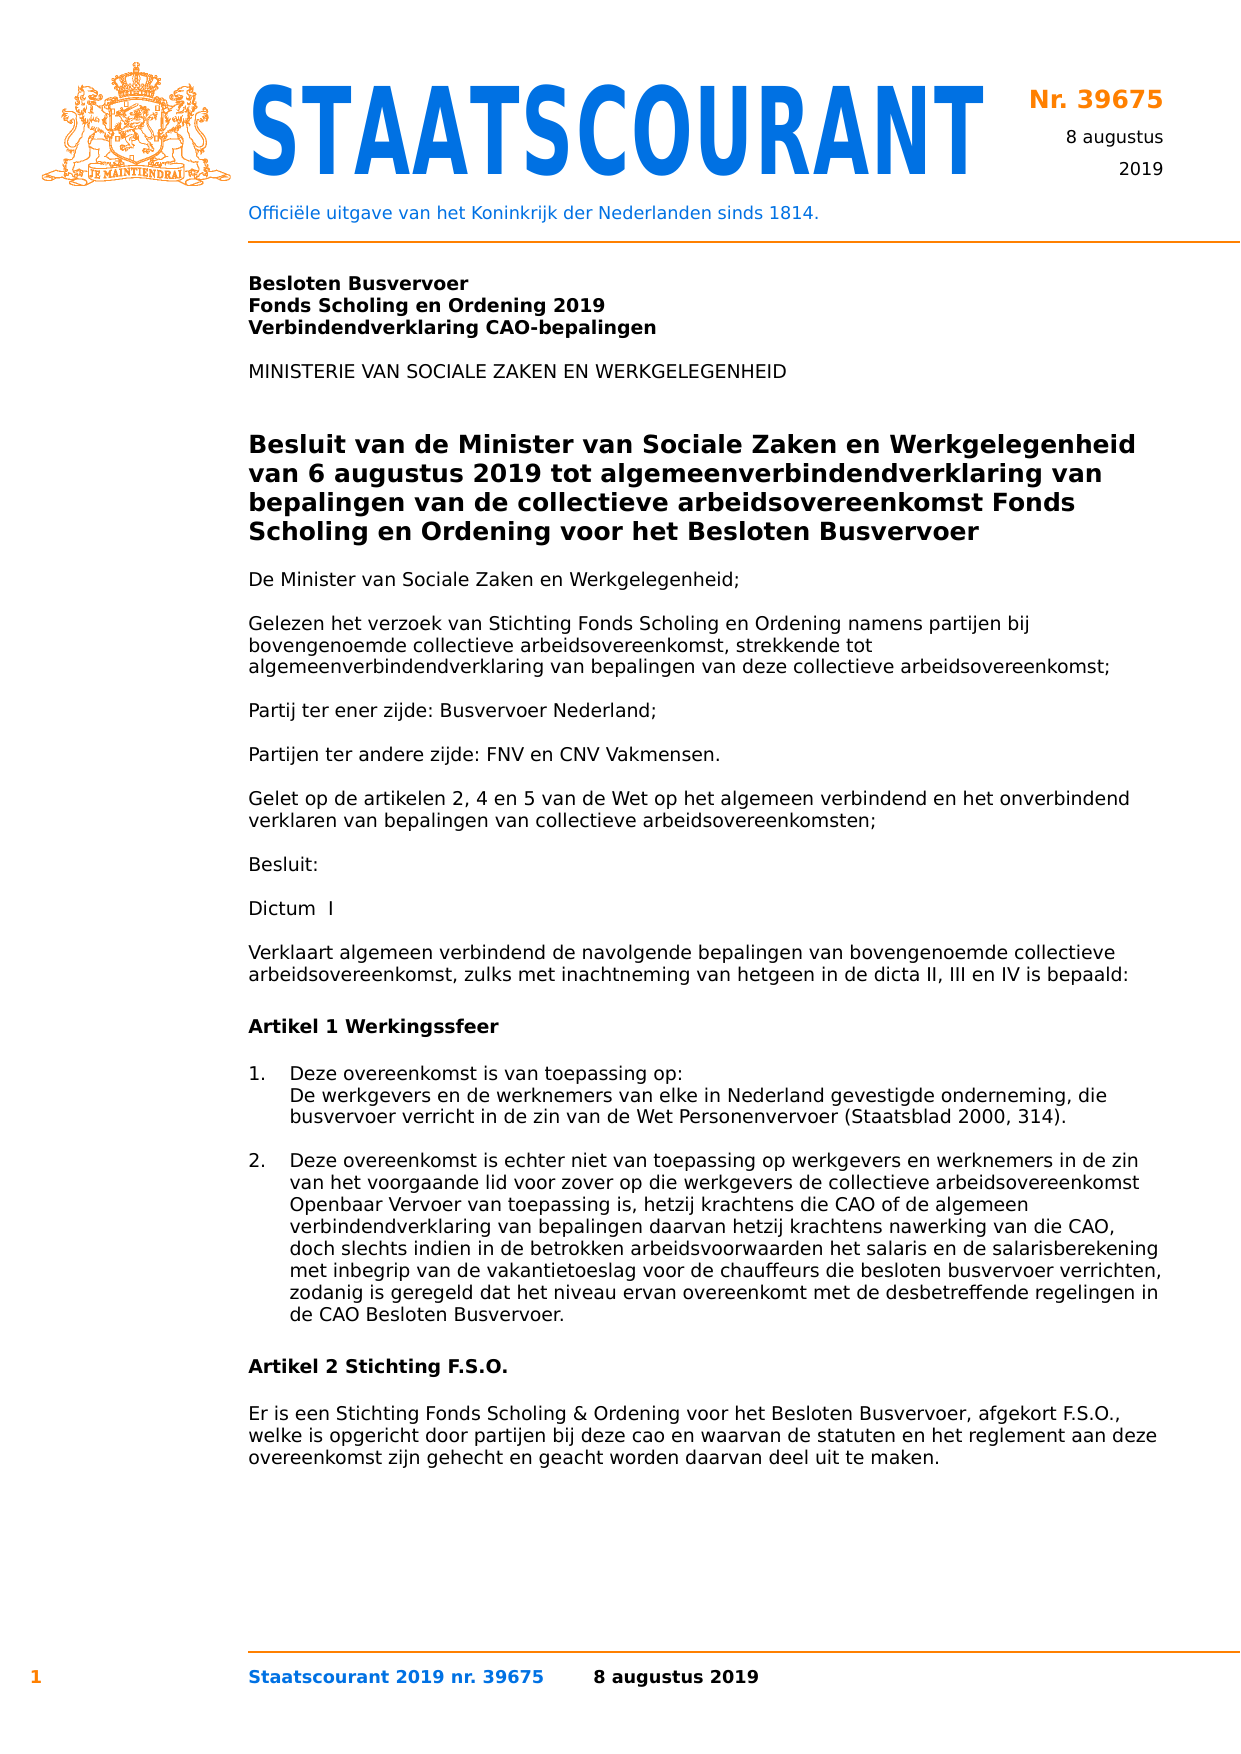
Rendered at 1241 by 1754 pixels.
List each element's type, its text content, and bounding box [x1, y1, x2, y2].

table_header Nr. 39675 [998, 62, 1240, 121]
subtitle Artikel 2 Stichting F.S.O. [248, 1356, 1163, 1378]
text 2. Deze overeenkomst is echter niet van toepassing op werkgevers en werknemers in de zin van het voorgaande lid voor zover op die werkgevers de collectieve arbeidsovereenkomst Openbaar Vervoer van toepassing is, hetzij krachtens die CAO of de algemeen verbindendverklaring van bepalingen daarvan hetzij krachtens nawerking van die CAO, doch slechts indien in de betrokken arbeidsvoorwaarden het salaris en de salarisberekening met inbegrip van de vakantietoeslag voor de chauffeurs die besloten busvervoer verrichten, zodanig is geregeld dat het niveau ervan overeenkomt met de desbetreffende regelingen in de CAO Besloten Busvervoer. [248, 1150, 1163, 1326]
text MINISTERIE VAN SOCIALE ZAKEN EN WERKGELEGENHEID [248, 361, 1163, 383]
table_cell 2019 [998, 153, 1240, 203]
table_cell 8 augustus [998, 121, 1240, 153]
table_cell Officiële uitgave van het Koninkrijk der Nederlanden sinds 1814. [248, 203, 1240, 241]
text Gelet op de artikelen 2, 4 en 5 van de Wet op het algemeen verbindend en het onverbindend verklaren van bepalingen van collectieve arbeidsovereenkomsten; [248, 788, 1163, 832]
text Besloten Busvervoer [248, 273, 1163, 295]
text Verbindendverklaring CAO-bepalingen [248, 317, 1163, 339]
text Dictum I [248, 898, 1163, 920]
text Partij ter ener zijde: Busvervoer Nederland; [248, 700, 1163, 722]
text Verklaart algemeen verbindend de navolgende bepalingen van bovengenoemde collectieve arbeidsovereenkomst, zulks met inachtneming van hetgeen in de dicta II, III en IV is bepaald: [248, 942, 1163, 986]
table_header [25, 62, 248, 241]
text De werkgevers en de werknemers van elke in Nederland gevestigde onderneming, die busvervoer verricht in de zin van de Wet Personenvervoer (Staatsblad 2000, 314). [289, 1084, 1163, 1128]
text Gelezen het verzoek van Stichting Fonds Scholing en Ordening namens partijen bij bovengenoemde collectieve arbeidsovereenkomst, strekkende tot algemeenverbindendverklaring van bepalingen van deze collectieve arbeidsovereenkomst; [248, 612, 1163, 678]
text De Minister van Sociale Zaken en Werkgelegenheid; [248, 569, 1163, 591]
subtitle Artikel 1 Werkingssfeer [248, 1016, 1163, 1037]
text Besluit: [248, 854, 1163, 876]
subtitle Besluit van de Minister van Sociale Zaken en Werkgelegenheid van 6 augustus 2019 tot algemeenverbindendverklaring van bepalingen van de collectieve arbeidsovereenkomst Fonds Scholing en Ordening voor het Besloten Busvervoer [248, 430, 1163, 547]
picture [41, 62, 231, 186]
text Partijen ter andere zijde: FNV en CNV Vakmensen. [248, 744, 1163, 766]
text Fonds Scholing en Ordening 2019 [248, 295, 1163, 317]
text 1. Deze overeenkomst is van toepassing op: [248, 1062, 1163, 1084]
text Er is een Stichting Fonds Scholing & Ordening voor het Besloten Busvervoer, afgekort F.S.O., welke is opgericht door partijen bij deze cao en waarvan de statuten en het reglement aan deze overeenkomst zijn gehecht en geacht worden daarvan deel uit te maken. [248, 1403, 1163, 1469]
table_header STAATSCOURANT [248, 62, 998, 203]
